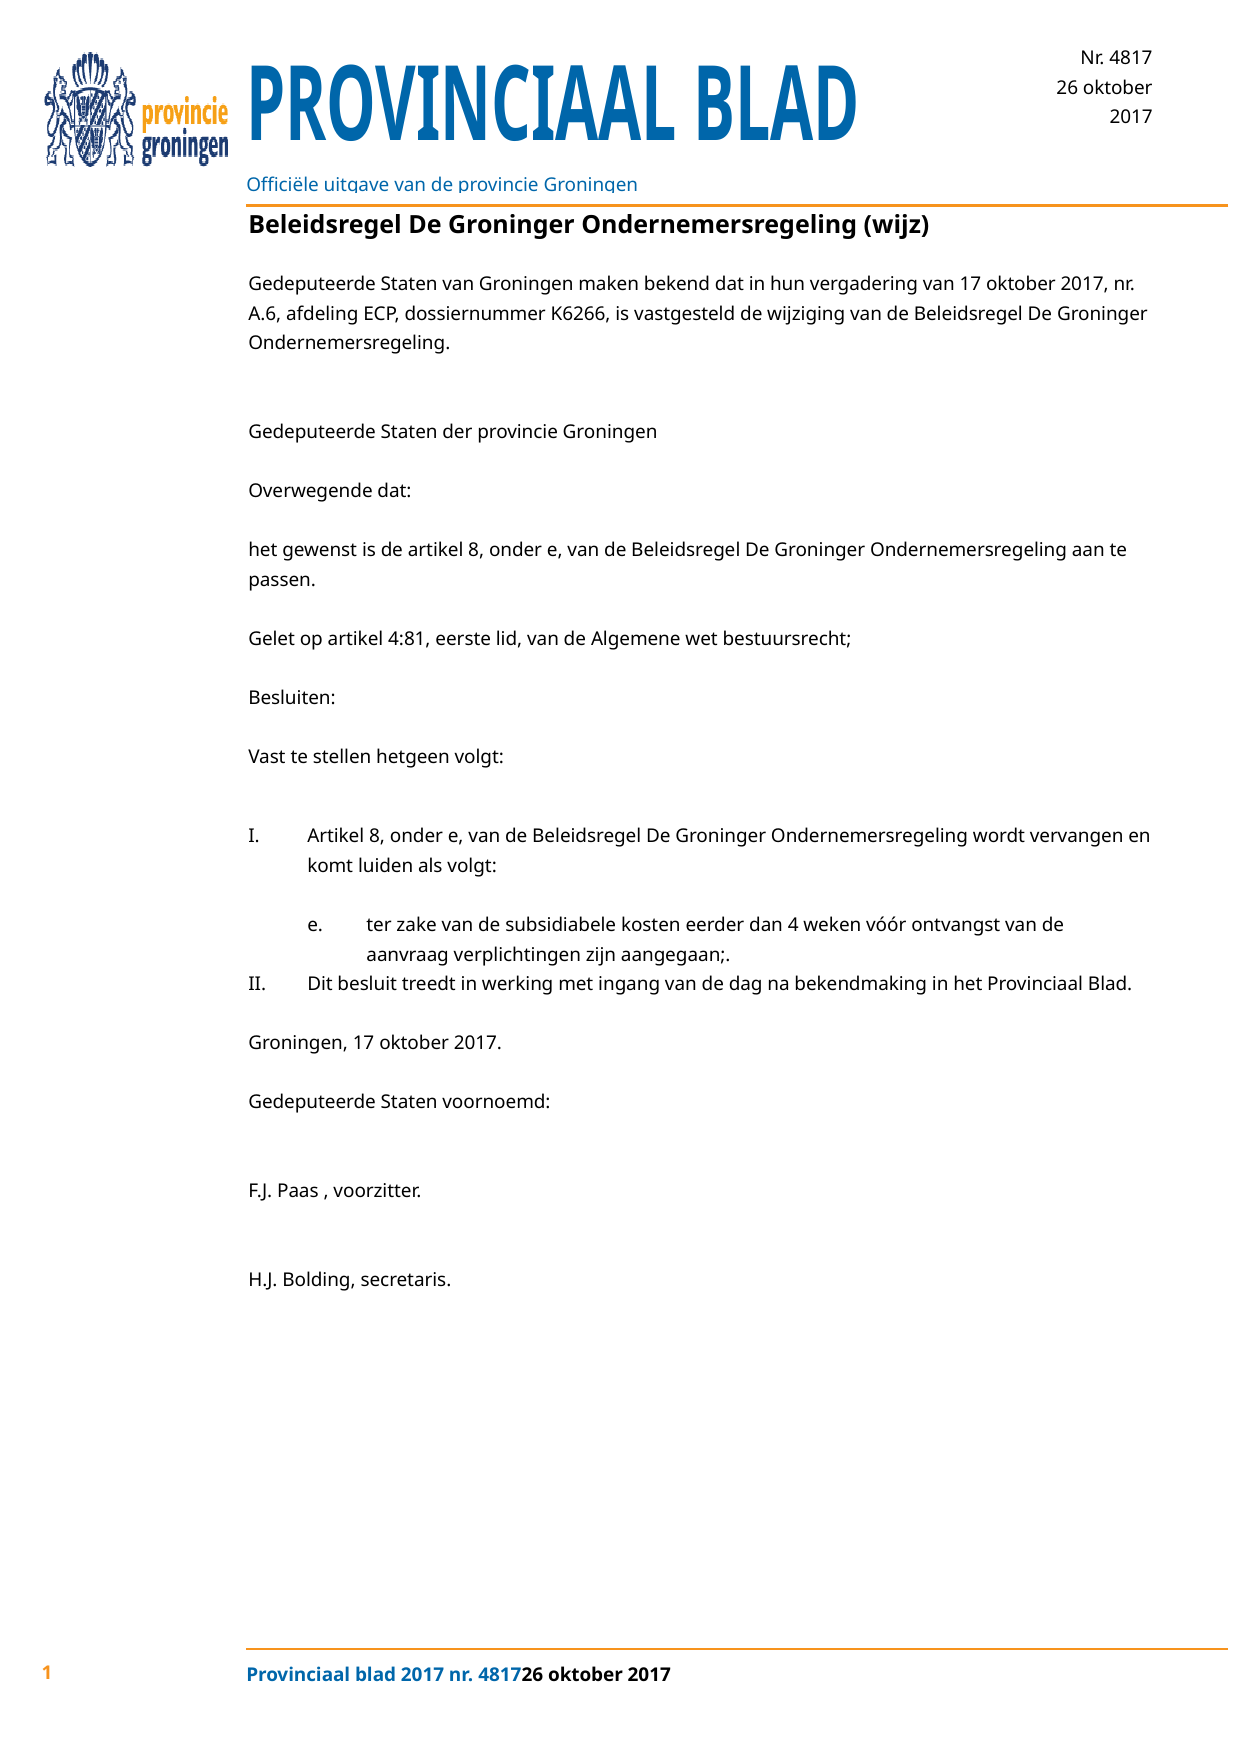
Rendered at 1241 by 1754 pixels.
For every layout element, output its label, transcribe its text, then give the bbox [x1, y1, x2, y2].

list Artikel 8, onder e, van de Beleidsregel De Groninger Ondernemersregeling wordt vervangen en komt luiden als volgt: [248, 822, 1152, 878]
text F.J. Paas , voorzitter. [248, 1177, 1152, 1203]
text Groningen, 17 oktober 2017. [248, 1029, 1152, 1055]
text Beleidsregel De Groninger Ondernemersregeling (wijz) [248, 207, 1152, 241]
list ter zake van de subsidiabele kosten eerder dan 4 weken vóór ontvangst van de aanvraag verplichtingen zijn aangegaan;. [307, 911, 1152, 967]
text Overwegende dat: [248, 477, 1152, 503]
text Besluiten: [248, 684, 1152, 710]
list Dit besluit treedt in werking met ingang van de dag na bekendmaking in het Provinciaal Blad. [248, 970, 1152, 996]
text Gedeputeerde Staten der provincie Groningen [248, 418, 1152, 444]
text Gelet op artikel 4:81, eerste lid, van de Algemene wet bestuursrecht; [248, 625, 1152, 651]
text het gewenst is de artikel 8, onder e, van de Beleidsregel De Groninger Ondernemersregeling aan te passen. [248, 537, 1152, 592]
text Vast te stellen hetgeen volgt: [248, 744, 1152, 769]
text Gedeputeerde Staten voornoemd: [248, 1089, 1152, 1114]
text H.J. Bolding, secretaris. [248, 1266, 1152, 1292]
text Gedeputeerde Staten van Groningen maken bekend dat in hun vergadering van 17 oktober 2017, nr. A.6, afdeling ECP, dossiernummer K6266, is vastgesteld de wijziging van de Beleidsregel De Groninger Ondernemersregeling. [248, 270, 1152, 355]
picture [41, 47, 231, 172]
